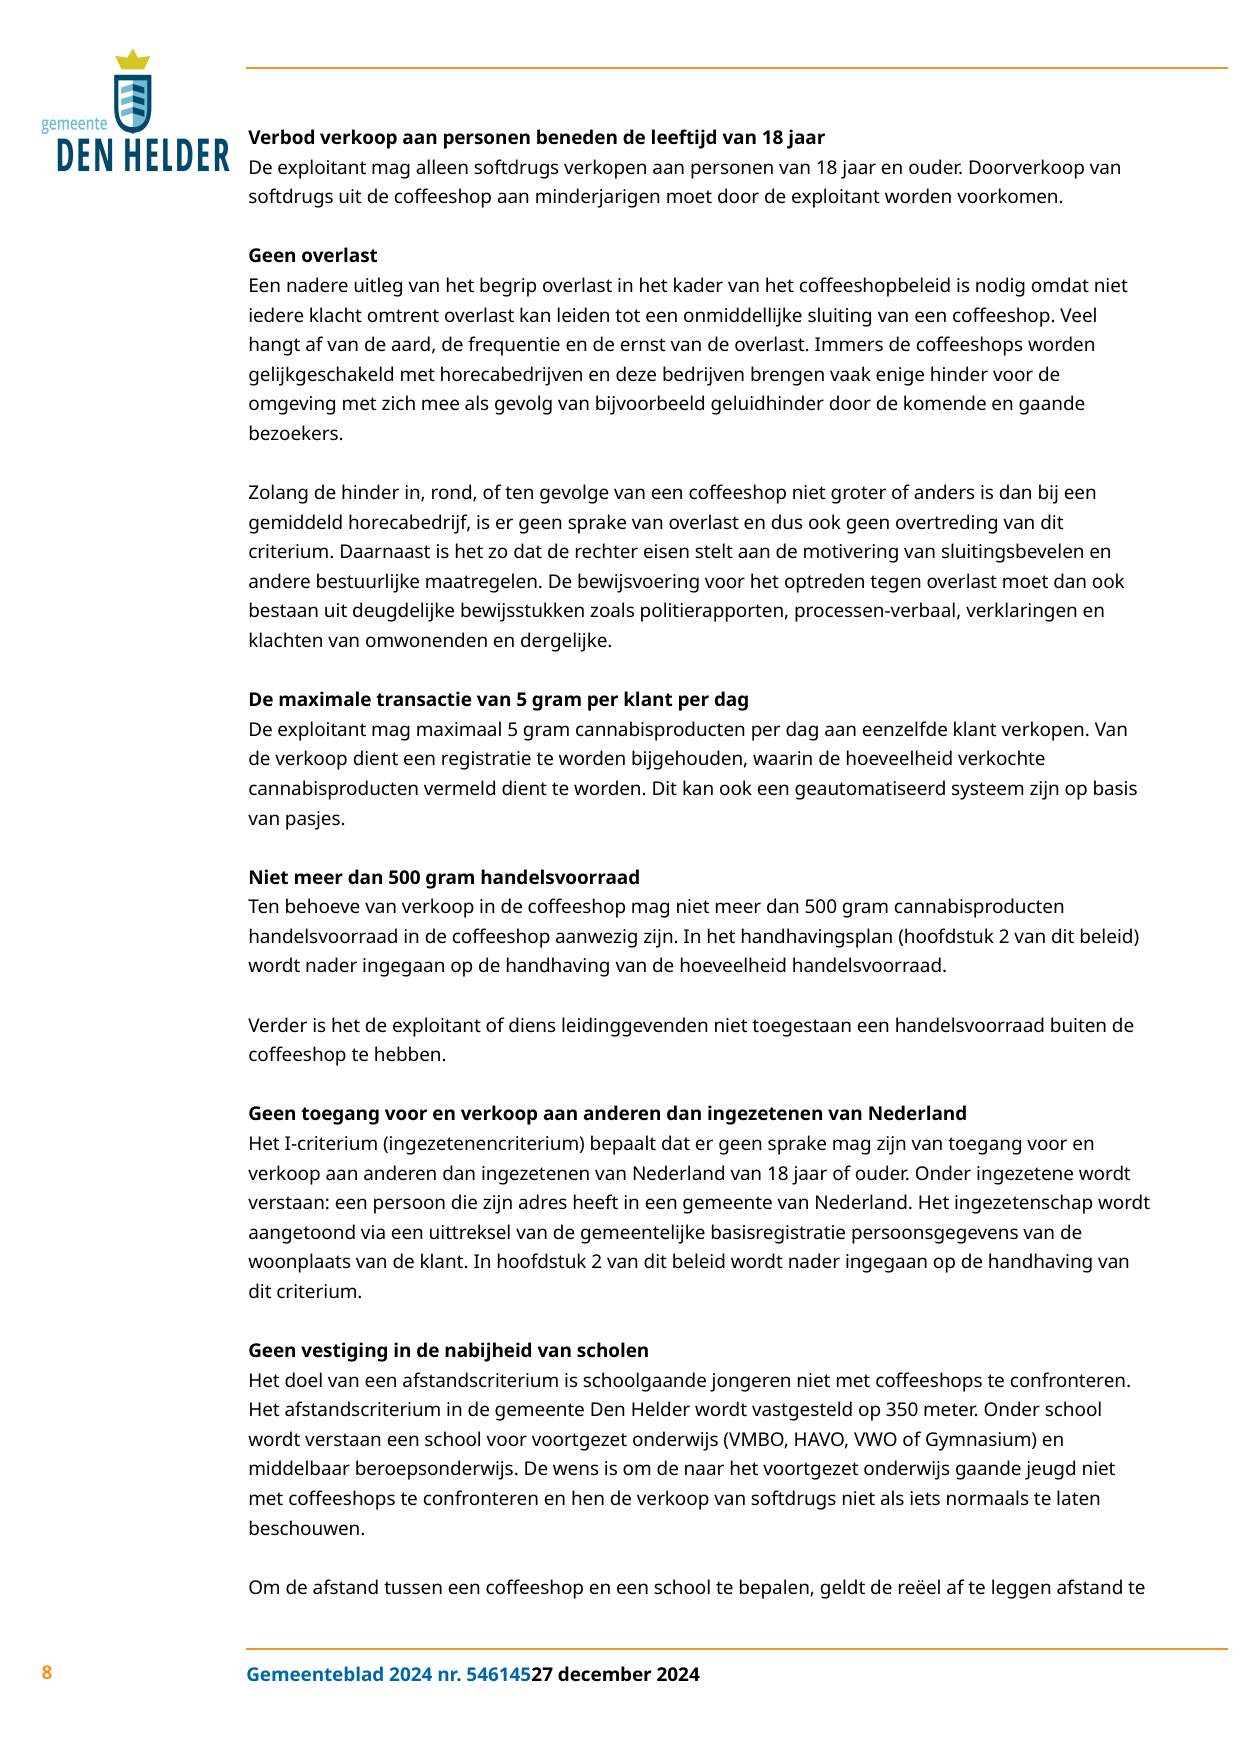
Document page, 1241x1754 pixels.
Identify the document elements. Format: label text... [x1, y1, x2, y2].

text Niet meer dan 500 gram handelsvoorraad [248, 864, 1152, 890]
text Om de afstand tussen een coffeeshop en een school te bepalen, geldt de reëel af te leggen afstand te [248, 1574, 1152, 1600]
text De exploitant mag alleen softdrugs verkopen aan personen van 18 jaar en ouder. Doorverkoop van softdrugs uit de coffeeshop aan minderjarigen moet door de exploitant worden voorkomen. [248, 154, 1152, 209]
text Het doel van een afstandscriterium is schoolgaande jongeren niet met coffeeshops te confronteren. Het afstandscriterium in de gemeente Den Helder wordt vastgesteld op 350 meter. Onder school wordt verstaan een school voor voortgezet onderwijs (VMBO, HAVO, VWO of Gymnasium) en middelbaar beroepsonderwijs. De wens is om de naar het voortgezet onderwijs gaande jeugd niet met coffeeshops te confronteren en hen de verkoop van softdrugs niet als iets normaals te laten beschouwen. [248, 1367, 1152, 1541]
picture [182, 144, 187, 165]
picture [130, 157, 135, 172]
text De exploitant mag maximaal 5 gram cannabisproducten per dag aan eenzelfde klant verkopen. Van de verkoop dient een registratie te worden bijgehouden, waarin de hoeveelheid verkochte cannabisproducten vermeld dient te worden. Dit kan ook een geautomatiseerd systeem zijn op basis van pasjes. [248, 716, 1152, 831]
text Geen toegang voor en verkoop aan anderen dan ingezetenen van Nederland [248, 1101, 1152, 1126]
text Geen overlast [248, 243, 1152, 268]
text Geen vestiging in de nabijheid van scholen [248, 1337, 1152, 1363]
picture [100, 154, 106, 172]
text Het I-criterium (ingezetenencriterium) bepaalt dat er geen sprake mag zijn van toegang voor en verkoop aan anderen dan ingezetenen van Nederland van 18 jaar of ouder. Onder ingezetene wordt verstaan: een persoon die zijn adres heeft in een gemeente van Nederland. Het ingezetenschap wordt aangetoond via een uittreksel van de gemeentelijke basisregistratie persoonsgegevens van de woonplaats van de klant. In hoofdstuk 2 van dit beleid wordt nader ingegaan op de handhaving van dit criterium. [248, 1130, 1152, 1304]
text Ten behoeve van verkoop in de coffeeshop mag niet meer dan 500 gram cannabisproducten handelsvoorraad in de coffeeshop aanwezig zijn. In het handhavingsplan (hoofdstuk 2 van dit beleid) wordt nader ingegaan op de handhaving van de hoeveelheid handelsvoorraad. [248, 893, 1152, 978]
text Verbod verkoop aan personen beneden de leeftijd van 18 jaar [248, 124, 1152, 150]
picture [220, 160, 224, 172]
picture [41, 47, 231, 172]
text Zolang de hinder in, rond, of ten gevolge van een coffeeshop niet groter of anders is dan bij een gemiddeld horecabedrijf, is er geen sprake van overlast en dus ook geen overtreding van dit criterium. Daarnaast is het zo dat de rechter eisen stelt aan de motivering van sluitingsbevelen en andere bestuurlijke maatregelen. De bewijsvoering voor het optreden tegen overlast moet dan ook bestaan uit deugdelijke bewijsstukken zoals politierapporten, processen-verbaal, verklaringen en klachten van omwonenden en dergelijke. [248, 479, 1152, 653]
text De maximale transactie van 5 gram per klant per dag [248, 686, 1152, 712]
picture [63, 144, 68, 165]
text Een nadere uitleg van het begrip overlast in het kader van het coffeeshopbeleid is nodig omdat niet iedere klacht omtrent overlast kan leiden tot een onmiddellijke sluiting van een coffeeshop. Veel hangt af van de aard, de frequentie en de ernst van de overlast. Immers de coffeeshops worden gelijkgeschakeld met horecabedrijven en deze bedrijven brengen vaak enige hinder voor de omgeving met zich mee als gevolg van bijvoorbeeld geluidhinder door de komende en gaande bezoekers. [248, 272, 1152, 446]
text Verder is het de exploitant of diens leidinggevenden niet toegestaan een handelsvoorraad buiten de coffeeshop te hebben. [248, 1012, 1152, 1067]
